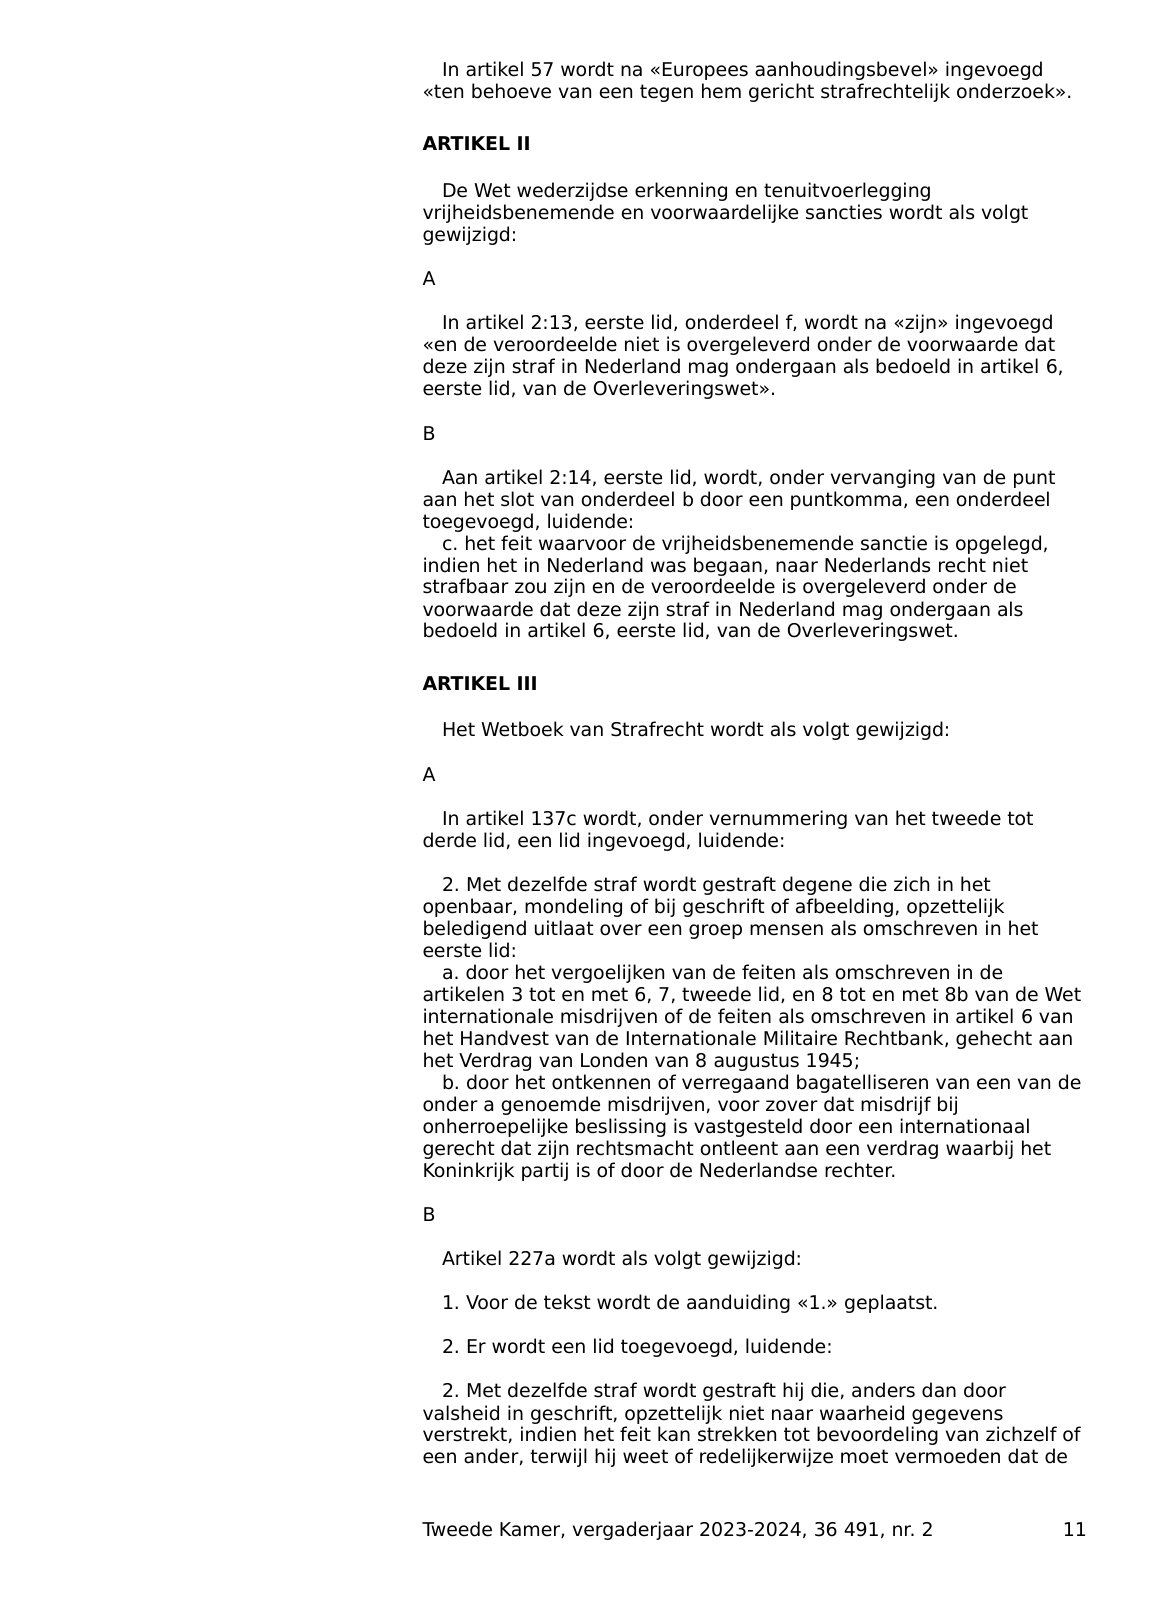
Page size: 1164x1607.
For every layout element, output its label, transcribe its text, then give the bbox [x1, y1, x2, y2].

text 2. Er wordt een lid toegevoegd, luidende: [422, 1336, 1087, 1358]
text b. door het ontkennen of verregaand bagatelliseren van een van de onder a genoemde misdrijven, voor zover dat misdrijf bij onherroepelijke beslissing is vastgesteld door een internationaal gerecht dat zijn rechtsmacht ontleent aan een verdrag waarbij het Koninkrijk partij is of door de Nederlandse rechter. [422, 1072, 1087, 1182]
text B [422, 422, 1087, 444]
text De Wet wederzijdse erkenning en tenuitvoerlegging vrijheidsbenemende en voorwaardelijke sancties wordt als volgt gewijzigd: [422, 180, 1087, 246]
text 1. Voor de tekst wordt de aanduiding «1.» geplaatst. [422, 1292, 1087, 1314]
text B [422, 1204, 1087, 1226]
text Aan artikel 2:14, eerste lid, wordt, onder vervanging van de punt aan het slot van onderdeel b door een puntkomma, een onderdeel toegevoegd, luidende: [422, 467, 1087, 532]
text Het Wetboek van Strafrecht wordt als volgt gewijzigd: [422, 719, 1087, 741]
text In artikel 57 wordt na «Europees aanhoudingsbevel» ingevoegd «ten behoeve van een tegen hem gericht strafrechtelijk onderzoek». [422, 59, 1087, 103]
text A [422, 268, 1087, 290]
text In artikel 137c wordt, onder vernummering van het tweede tot derde lid, een lid ingevoegd, luidende: [422, 808, 1087, 852]
text 2. Met dezelfde straf wordt gestraft hij die, anders dan door valsheid in geschrift, opzettelijk niet naar waarheid gegevens verstrekt, indien het feit kan strekken tot bevoordeling van zichzelf of een ander, terwijl hij weet of redelijkerwijze moet vermoeden dat de [422, 1380, 1087, 1468]
text Artikel 227a wordt als volgt gewijzigd: [422, 1248, 1087, 1270]
text A [422, 763, 1087, 786]
text a. door het vergoelijken van de feiten als omschreven in de artikelen 3 tot en met 6, 7, tweede lid, en 8 tot en met 8b van de Wet internationale misdrijven of de feiten als omschreven in artikel 6 van het Handvest van de Internationale Militaire Rechtbank, gehecht aan het Verdrag van Londen van 8 augustus 1945; [422, 962, 1087, 1072]
subtitle ARTIKEL III [422, 672, 1087, 694]
text c. het feit waarvoor de vrijheidsbenemende sanctie is opgelegd, indien het in Nederland was begaan, naar Nederlands recht niet strafbaar zou zijn en de veroordeelde is overgeleverd onder de voorwaarde dat deze zijn straf in Nederland mag ondergaan als bedoeld in artikel 6, eerste lid, van de Overleveringswet. [422, 532, 1087, 642]
text 2. Met dezelfde straf wordt gestraft degene die zich in het openbaar, mondeling of bij geschrift of afbeelding, opzettelijk beledigend uitlaat over een groep mensen als omschreven in het eerste lid: [422, 874, 1087, 962]
text In artikel 2:13, eerste lid, onderdeel f, wordt na «zijn» ingevoegd «en de veroordeelde niet is overgeleverd onder de voorwaarde dat deze zijn straf in Nederland mag ondergaan als bedoeld in artikel 6, eerste lid, van de Overleveringswet». [422, 312, 1087, 400]
subtitle ARTIKEL II [422, 133, 1087, 155]
